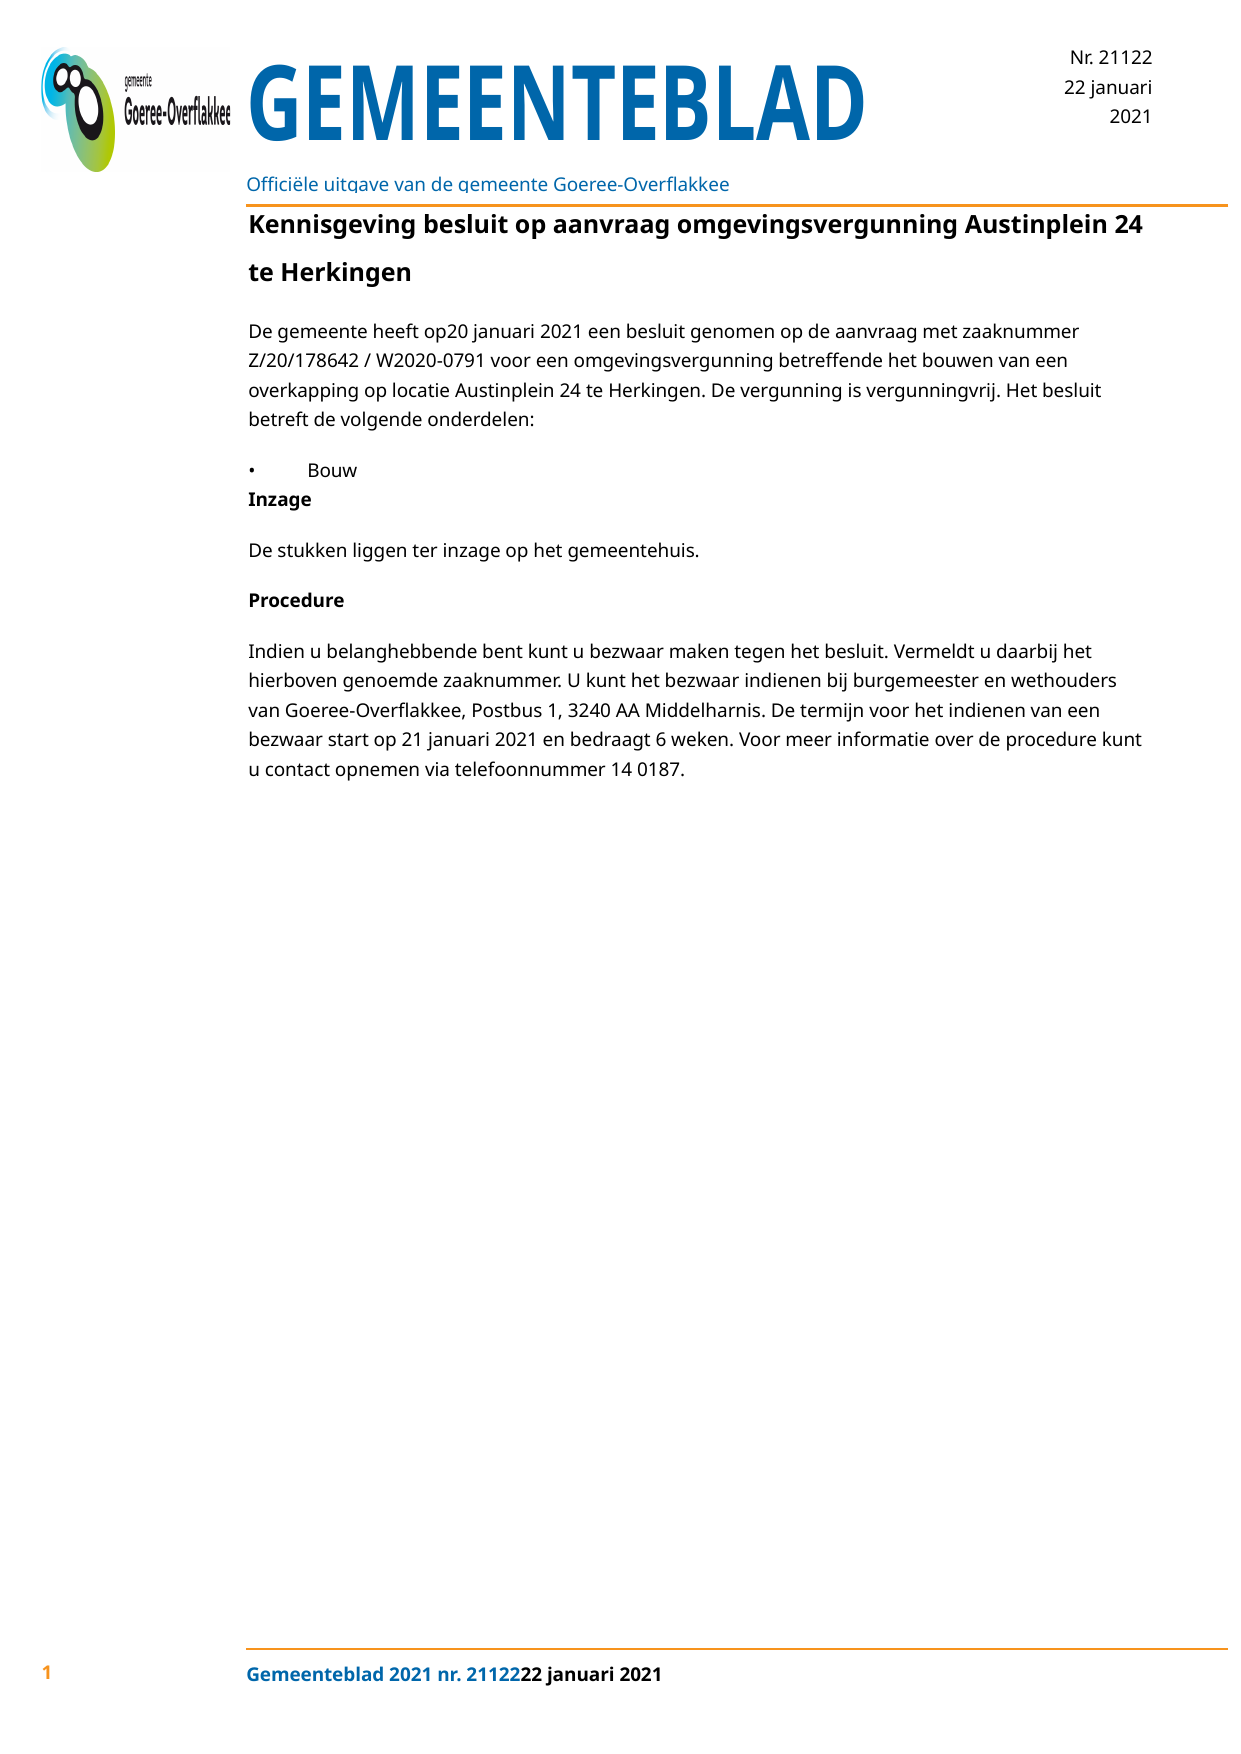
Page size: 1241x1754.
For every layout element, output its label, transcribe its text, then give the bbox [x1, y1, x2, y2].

text Indien u belanghebbende bent kunt u bezwaar maken tegen het besluit. Vermeldt u daarbij het hierboven genoemde zaaknummer. U kunt het bezwaar indienen bij burgemeester en wethouders van Goeree-Overflakkee, Postbus 1, 3240 AA Middelharnis. De termijn voor het indienen van een bezwaar start op 21 januari 2021 en bedraagt 6 weken. Voor meer informatie over de procedure kunt u contact opnemen via telefoonnummer 14 0187. [248, 638, 1152, 782]
picture [41, 47, 231, 172]
text Inzage [248, 487, 1152, 512]
text Kennisgeving besluit op aanvraag omgevingsvergunning Austinplein 24 te Herkingen [248, 207, 1152, 288]
text De gemeente heeft op20 januari 2021 een besluit genomen op de aanvraag met zaaknummer Z/20/178642 / W2020-0791 voor een omgevingsvergunning betreffende het bouwen van een overkapping op locatie Austinplein 24 te Herkingen. De vergunning is vergunningvrij. Het besluit betreft de volgende onderdelen: [248, 318, 1152, 432]
list Bouw [248, 457, 1152, 483]
text Procedure [248, 587, 1152, 613]
text De stukken liggen ter inzage op het gemeentehuis. [248, 537, 1152, 563]
